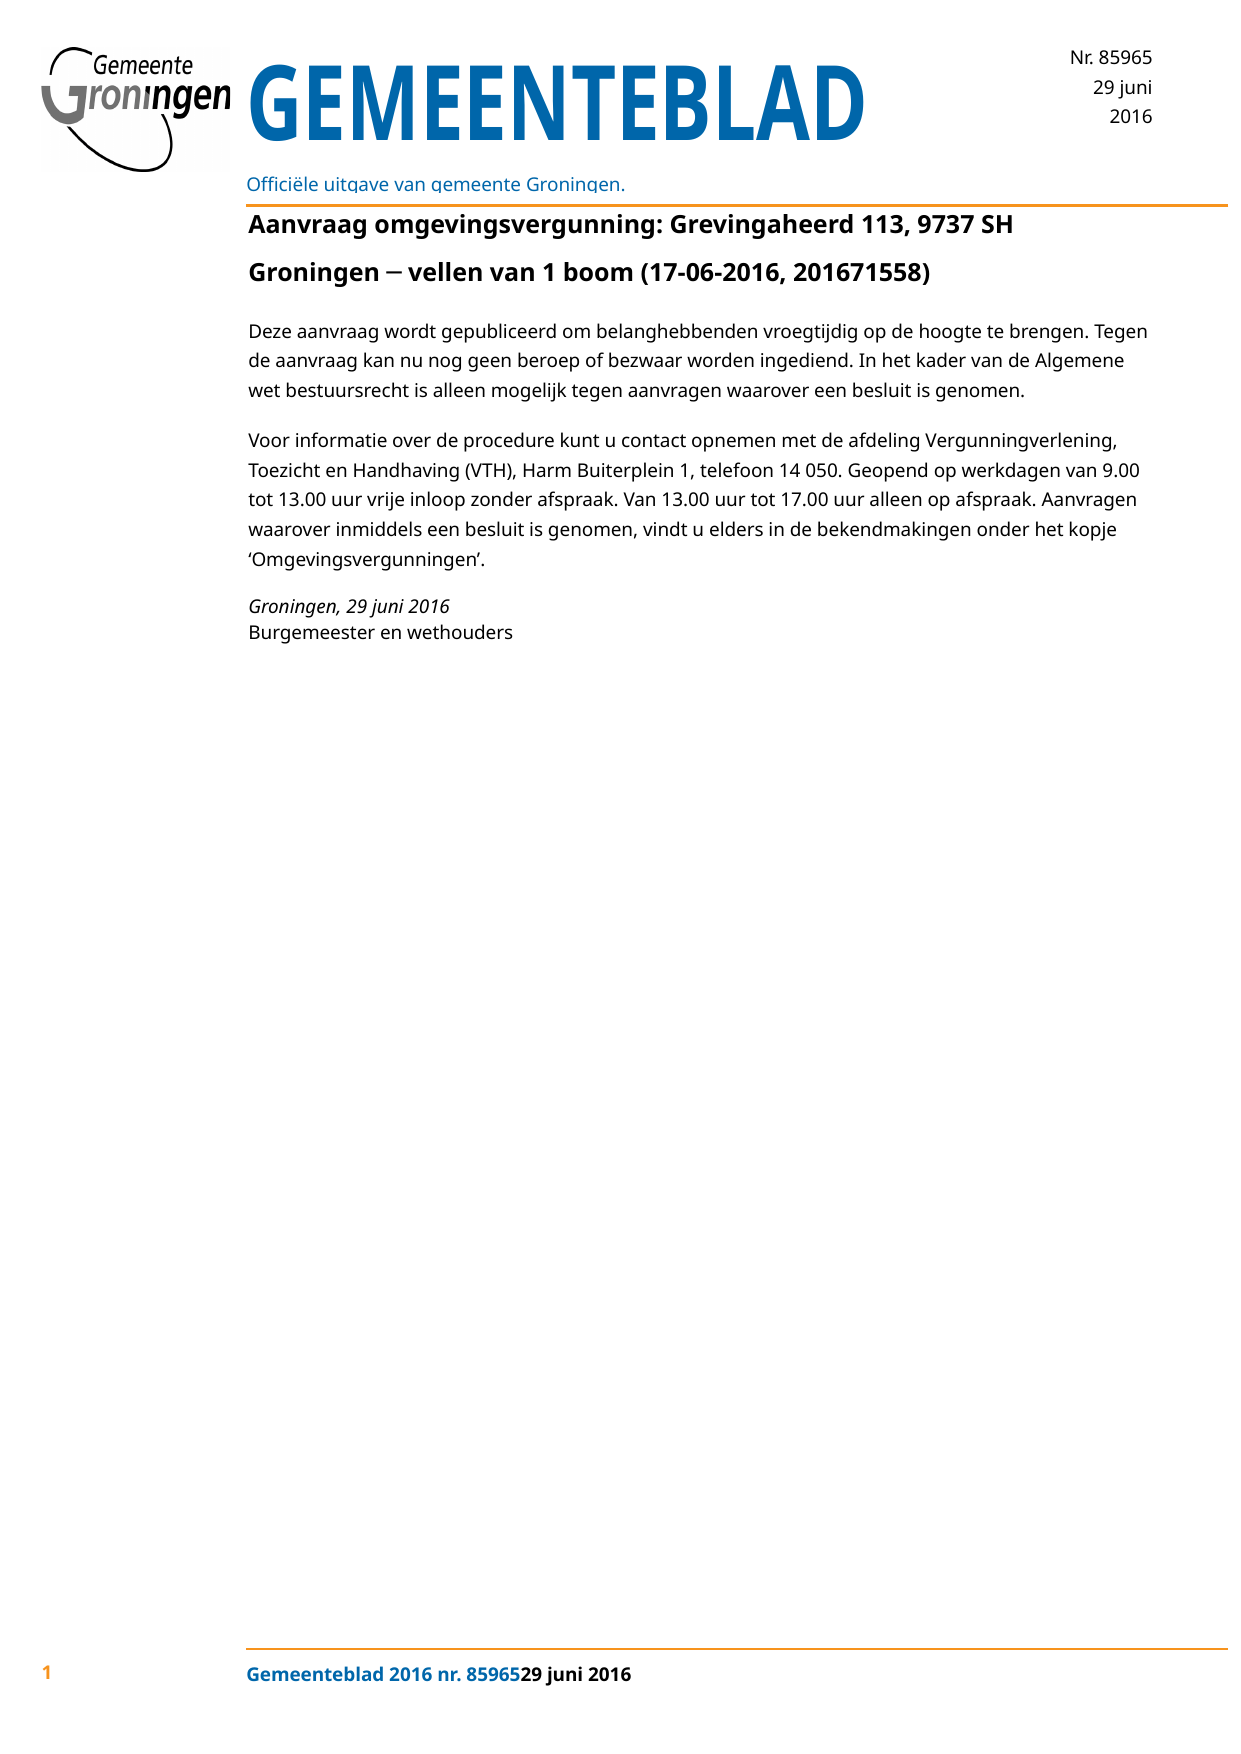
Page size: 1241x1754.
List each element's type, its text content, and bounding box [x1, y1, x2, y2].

text Groningen, 29 juni 2016 [248, 594, 1152, 619]
text Deze aanvraag wordt gepubliceerd om belanghebbenden vroegtijdig op de hoogte te brengen. Tegen de aanvraag kan nu nog geen beroep of bezwaar worden ingediend. In het kader van de Algemene wet bestuursrecht is alleen mogelijk tegen aanvragen waarover een besluit is genomen. [248, 318, 1152, 403]
text Burgemeester en wethouders [248, 619, 1152, 645]
text Voor informatie over de procedure kunt u contact opnemen met de afdeling Vergunningverlening, Toezicht en Handhaving (VTH), Harm Buiterplein 1, telefoon 14 050. Geopend op werkdagen van 9.00 tot 13.00 uur vrije inloop zonder afspraak. Van 13.00 uur tot 17.00 uur alleen op afspraak. Aanvragen waarover inmiddels een besluit is genomen, vindt u elders in de bekendmakingen onder het kopje ‘Omgevingsvergunningen’. [248, 427, 1152, 572]
picture [41, 47, 231, 172]
text Aanvraag omgevingsvergunning: Grevingaheerd 113, 9737 SH Groningen ─ vellen van 1 boom (17-06-2016, 201671558) [248, 207, 1152, 288]
